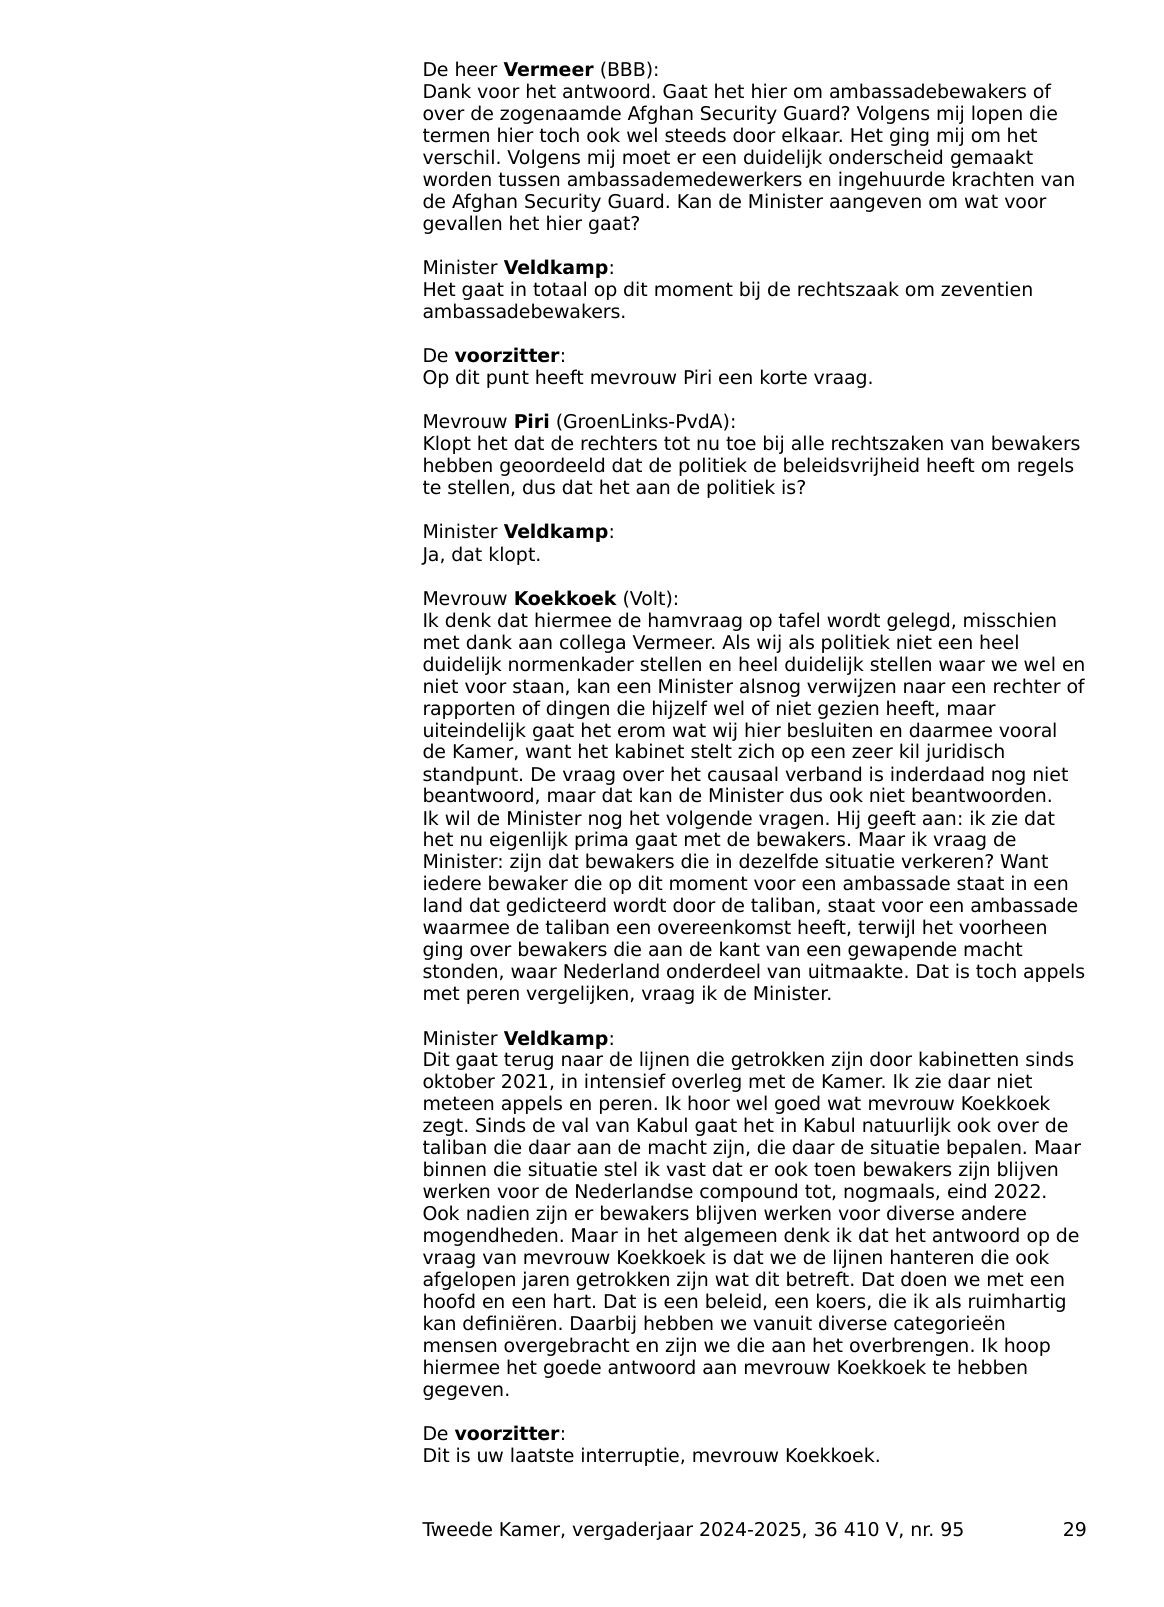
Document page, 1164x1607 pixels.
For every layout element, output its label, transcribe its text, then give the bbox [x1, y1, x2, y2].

text Dit gaat terug naar de lijnen die getrokken zijn door kabinetten sinds oktober 2021, in intensief overleg met de Kamer. Ik zie daar niet meteen appels en peren. Ik hoor wel goed wat mevrouw Koekkoek zegt. Sinds de val van Kabul gaat het in Kabul natuurlijk ook over de taliban die daar aan de macht zijn, die daar de situatie bepalen. Maar binnen die situatie stel ik vast dat er ook toen bewakers zijn blijven werken voor de Nederlandse compound tot, nogmaals, eind 2022. Ook nadien zijn er bewakers blijven werken voor diverse andere mogendheden. Maar in het algemeen denk ik dat het antwoord op de vraag van mevrouw Koekkoek is dat we de lijnen hanteren die ook afgelopen jaren getrokken zijn wat dit betreft. Dat doen we met een hoofd en een hart. Dat is een beleid, een koers, die ik als ruimhartig kan definiëren. Daarbij hebben we vanuit diverse categorieën mensen overgebracht en zijn we die aan het overbrengen. Ik hoop hiermee het goede antwoord aan mevrouw Koekkoek te hebben gegeven. [422, 1049, 1087, 1401]
text Ik denk dat hiermee de hamvraag op tafel wordt gelegd, misschien met dank aan collega Vermeer. Als wij als politiek niet een heel duidelijk normenkader stellen en heel duidelijk stellen waar we wel en niet voor staan, kan een Minister alsnog verwijzen naar een rechter of rapporten of dingen die hijzelf wel of niet gezien heeft, maar uiteindelijk gaat het erom wat wij hier besluiten en daarmee vooral de Kamer, want het kabinet stelt zich op een zeer kil juridisch standpunt. De vraag over het causaal verband is inderdaad nog niet beantwoord, maar dat kan de Minister dus ook niet beantwoorden. [422, 609, 1087, 807]
text De voorzitter: [422, 345, 1087, 367]
text Ik wil de Minister nog het volgende vragen. Hij geeft aan: ik zie dat het nu eigenlijk prima gaat met de bewakers. Maar ik vraag de Minister: zijn dat bewakers die in dezelfde situatie verkeren? Want iedere bewaker die op dit moment voor een ambassade staat in een land dat gedicteerd wordt door de taliban, staat voor een ambassade waarmee de taliban een overeenkomst heeft, terwijl het voorheen ging over bewakers die aan de kant van een gewapende macht stonden, waar Nederland onderdeel van uitmaakte. Dat is toch appels met peren vergelijken, vraag ik de Minister. [422, 807, 1087, 1005]
text Dank voor het antwoord. Gaat het hier om ambassadebewakers of over de zogenaamde Afghan Security Guard? Volgens mij lopen die termen hier toch ook wel steeds door elkaar. Het ging mij om het verschil. Volgens mij moet er een duidelijk onderscheid gemaakt worden tussen ambassademedewerkers en ingehuurde krachten van de Afghan Security Guard. Kan de Minister aangeven om wat voor gevallen het hier gaat? [422, 81, 1087, 235]
text Ja, dat klopt. [422, 543, 1087, 565]
text Het gaat in totaal op dit moment bij de rechtszaak om zeventien ambassadebewakers. [422, 279, 1087, 323]
text Minister Veldkamp: [422, 257, 1087, 279]
text Mevrouw Piri (GroenLinks-PvdA): [422, 411, 1087, 433]
text De voorzitter: [422, 1423, 1087, 1445]
text Klopt het dat de rechters tot nu toe bij alle rechtszaken van bewakers hebben geoordeeld dat de politiek de beleidsvrijheid heeft om regels te stellen, dus dat het aan de politiek is? [422, 433, 1087, 499]
text De heer Vermeer (BBB): [422, 59, 1087, 81]
text Dit is uw laatste interruptie, mevrouw Koekkoek. [422, 1445, 1087, 1467]
text Mevrouw Koekkoek (Volt): [422, 588, 1087, 609]
text Op dit punt heeft mevrouw Piri een korte vraag. [422, 367, 1087, 389]
text Minister Veldkamp: [422, 1027, 1087, 1049]
text Minister Veldkamp: [422, 521, 1087, 543]
